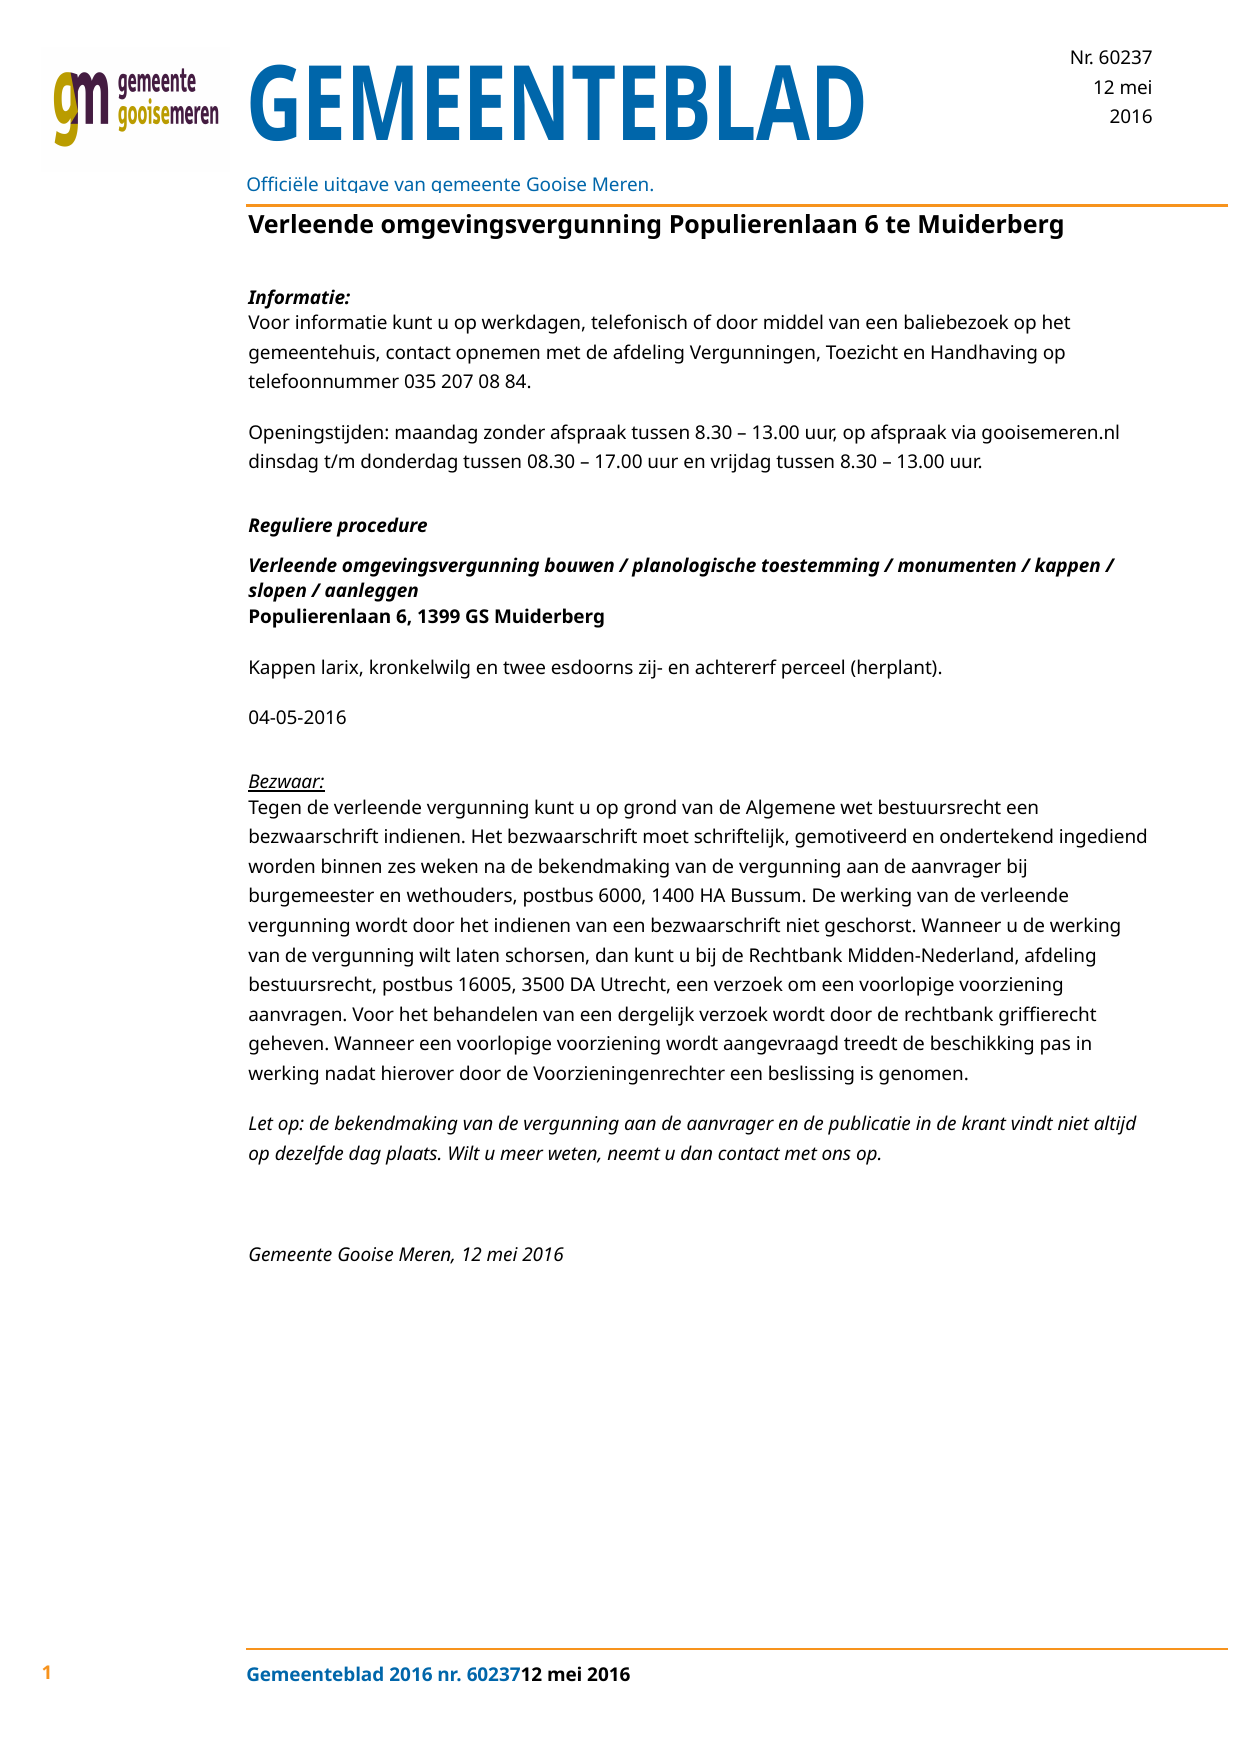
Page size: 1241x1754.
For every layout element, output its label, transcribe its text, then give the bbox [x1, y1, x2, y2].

text Openingstijden: maandag zonder afspraak tussen 8.30 – 13.00 uur, op afspraak via gooisemeren.nl dinsdag t/m donderdag tussen 08.30 – 17.00 uur en vrijdag tussen 8.30 – 13.00 uur. [248, 419, 1152, 474]
picture [41, 47, 231, 172]
text 04-05-2016 [248, 704, 1152, 730]
text Verleende omgevingsvergunning Populierenlaan 6 te Muiderberg [248, 207, 1152, 241]
text Voor informatie kunt u op werkdagen, telefonisch of door middel van een baliebezoek op het gemeentehuis, contact opnemen met de afdeling Vergunningen, Toezicht en Handhaving op telefoonnummer 035 207 08 84. [248, 309, 1152, 394]
text Tegen de verleende vergunning kunt u op grond van de Algemene wet bestuursrecht een bezwaarschrift indienen. Het bezwaarschrift moet schriftelijk, gemotiveerd en ondertekend ingediend worden binnen zes weken na de bekendmaking van de vergunning aan de aanvrager bij burgemeester en wethouders, postbus 6000, 1400 HA Bussum. De werking van de verleende vergunning wordt door het indienen van een bezwaarschrift niet geschorst. Wanneer u de werking van de vergunning wilt laten schorsen, dan kunt u bij de Rechtbank Midden-Nederland, afdeling bestuursrecht, postbus 16005, 3500 DA Utrecht, een verzoek om een voorlopige voorziening aanvragen. Voor het behandelen van een dergelijk verzoek wordt door de rechtbank griffierecht geheven. Wanneer een voorlopige voorziening wordt aangevraagd treedt de beschikking pas in werking nadat hierover door de Voorzieningenrechter een beslissing is genomen. [248, 794, 1152, 1086]
text Kappen larix, kronkelwilg en twee esdoorns zij- en achtererf perceel (herplant). [248, 654, 1152, 679]
text Informatie: [248, 284, 1152, 309]
text Bezwaar: [248, 768, 1152, 794]
text Gemeente Gooise Meren, 12 mei 2016 [248, 1241, 1152, 1267]
text Reguliere procedure [248, 513, 1152, 538]
text Let op: de bekendmaking van de vergunning aan de aanvrager en de publicatie in de krant vindt niet altijd op dezelfde dag plaats. Wilt u meer weten, neemt u dan contact met ons op. [248, 1111, 1152, 1166]
text Populierenlaan 6, 1399 GS Muiderberg [248, 603, 1152, 629]
text Verleende omgevingsvergunning bouwen / planologische toestemming / monumenten / kappen / slopen / aanleggen [248, 552, 1152, 603]
